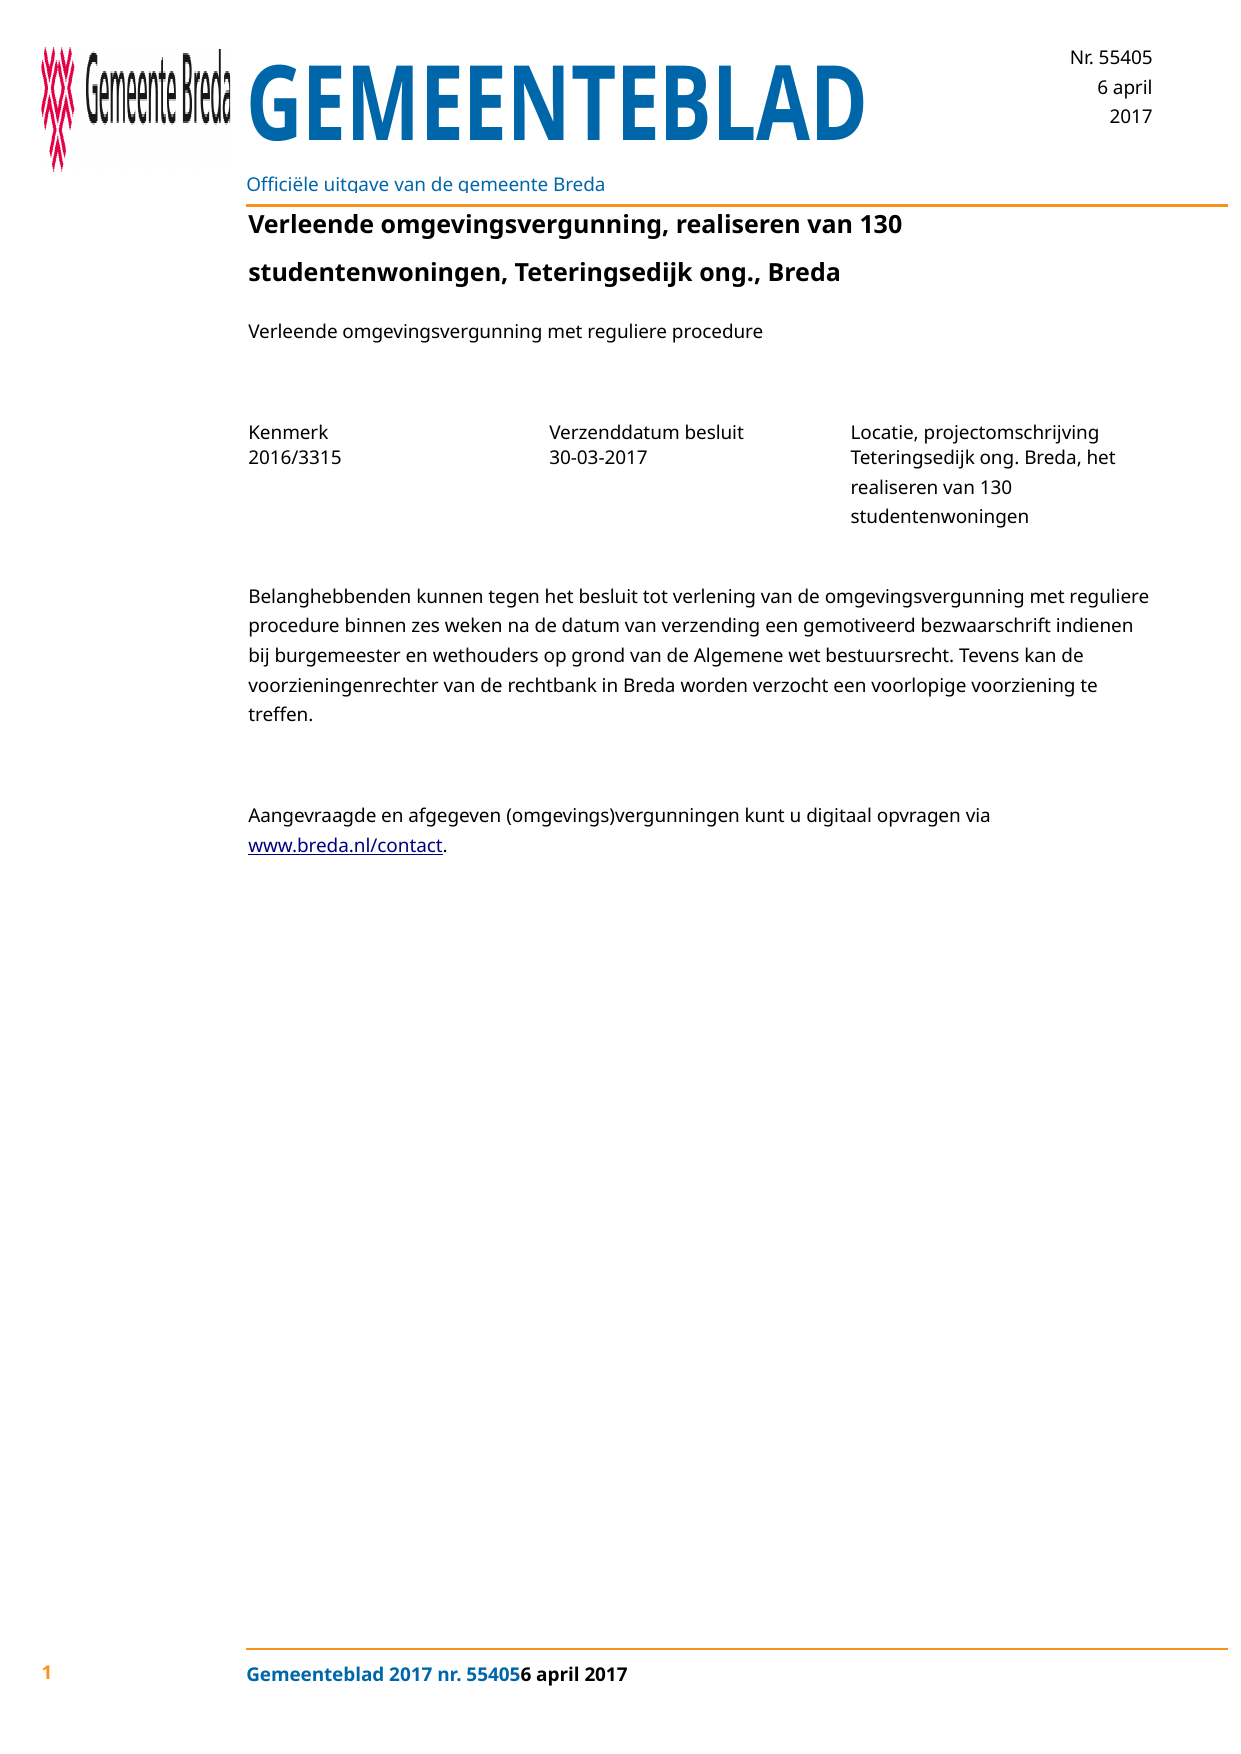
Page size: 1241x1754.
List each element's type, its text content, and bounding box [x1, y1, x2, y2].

table_header Verzenddatum besluit [549, 419, 850, 444]
text Verleende omgevingsvergunning, realiseren van 130 studentenwoningen, Teteringsedijk ong., Breda [248, 207, 1152, 288]
picture [41, 47, 231, 172]
table_header Locatie, projectomschrijving [850, 419, 1152, 444]
text Belanghebbenden kunnen tegen het besluit tot verlening van de omgevingsvergunning met reguliere procedure binnen zes weken na de datum van verzending een gemotiveerd bezwaarschrift indienen bij burgemeester en wethouders op grond van de Algemene wet bestuursrecht. Tevens kan de voorzieningenrechter van de rechtbank in Breda worden verzocht een voorlopige voorziening te treffen. [248, 583, 1152, 727]
text Verleende omgevingsvergunning met reguliere procedure [248, 318, 1152, 344]
table_cell 2016/3315 [248, 445, 549, 529]
text Aangevraagde en afgegeven (omgevings)vergunningen kunt u digitaal opvragen via www.breda.nl/contact. [248, 802, 1152, 858]
table_header Kenmerk [248, 419, 549, 444]
table_cell Teteringsedijk ong. Breda, het realiseren van 130 studentenwoningen [850, 445, 1152, 529]
table_cell 30-03-2017 [549, 445, 850, 529]
